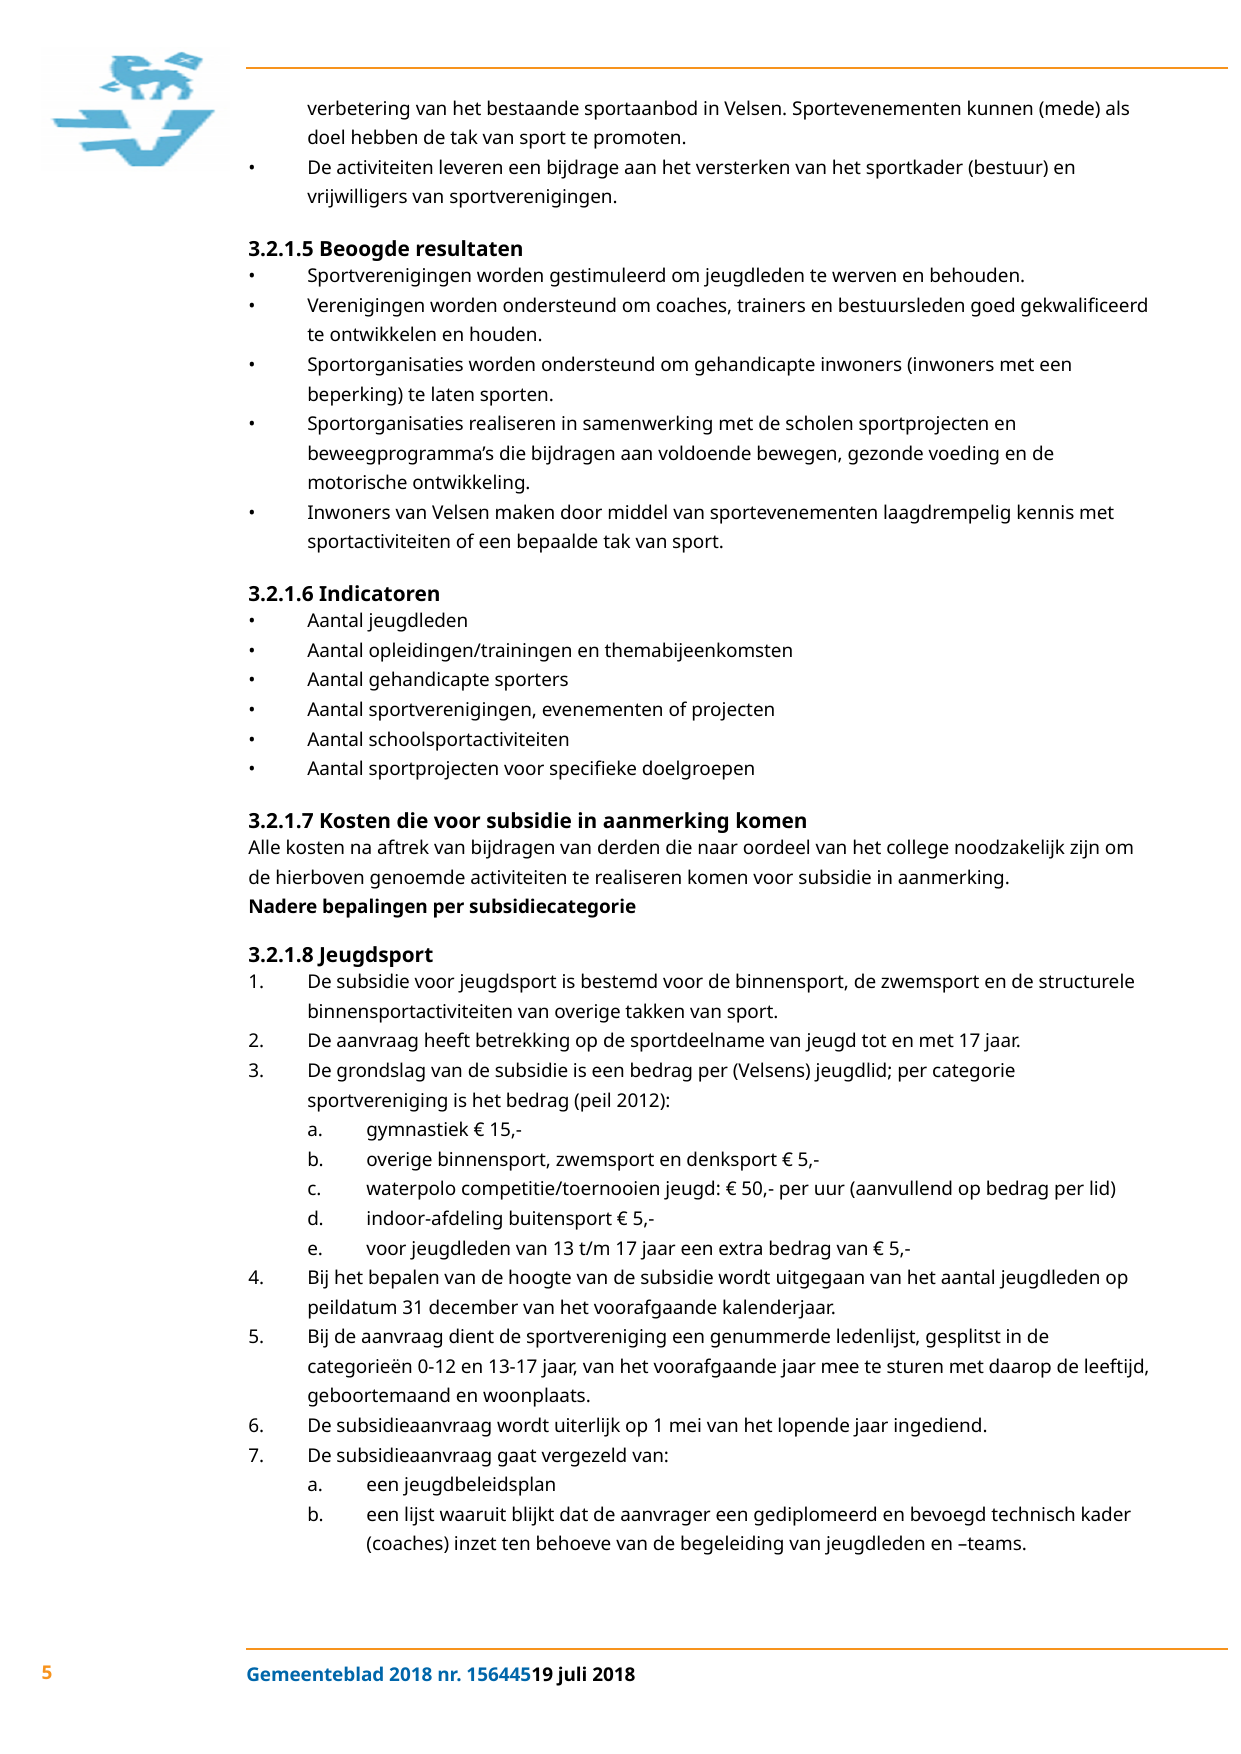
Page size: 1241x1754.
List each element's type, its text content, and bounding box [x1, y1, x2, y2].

list een lijst waaruit blijkt dat de aanvrager een gediplomeerd en bevoegd technisch kader (coaches) inzet ten behoeve van de begeleiding van jeugdleden en –teams. [307, 1501, 1152, 1556]
text 3.2.1.5 Beoogde resultaten [248, 234, 1152, 262]
list een jeugdbeleidsplan [307, 1471, 1152, 1497]
list Sportorganisaties realiseren in samenwerking met de scholen sportprojecten en beweegprogramma’s die bijdragen aan voldoende bewegen, gezonde voeding en de motorische ontwikkeling. [248, 410, 1152, 495]
list Bij het bepalen van de hoogte van de subsidie wordt uitgegaan van het aantal jeugdleden op peildatum 31 december van het voorafgaande kalenderjaar. [248, 1264, 1152, 1319]
text Alle kosten na aftrek van bijdragen van derden die naar oordeel van het college noodzakelijk zijn om de hierboven genoemde activiteiten te realiseren komen voor subsidie in aanmerking. [248, 834, 1152, 889]
list De activiteiten leveren een bijdrage aan het versterken van het sportkader (bestuur) en vrijwilligers van sportverenigingen. [248, 154, 1152, 209]
list Sportverenigingen worden gestimuleerd om jeugdleden te werven en behouden. [248, 262, 1152, 288]
list voor jeugdleden van 13 t/m 17 jaar een extra bedrag van € 5,- [307, 1235, 1152, 1260]
list De grondslag van de subsidie is een bedrag per (Velsens) jeugdlid; per categorie sportvereniging is het bedrag (peil 2012): [248, 1057, 1152, 1112]
text 3.2.1.8 Jeugdsport [248, 940, 1152, 968]
list gymnastiek € 15,- [307, 1116, 1152, 1142]
list Aantal gehandicapte sporters [248, 667, 1152, 692]
list overige binnensport, zwemsport en denksport € 5,- [307, 1146, 1152, 1172]
list De subsidieaanvraag gaat vergezeld van: [248, 1442, 1152, 1467]
list Aantal schoolsportactiviteiten [248, 726, 1152, 752]
text 3.2.1.7 Kosten die voor subsidie in aanmerking komen [248, 806, 1152, 834]
list waterpolo competitie/toernooien jeugd: € 50,- per uur (aanvullend op bedrag per lid) [307, 1176, 1152, 1201]
list Aantal opleidingen/trainingen en themabijeenkomsten [248, 637, 1152, 663]
list indoor-afdeling buitensport € 5,- [307, 1205, 1152, 1231]
text 3.2.1.6 Indicatoren [248, 579, 1152, 607]
list De subsidie voor jeugdsport is bestemd voor de binnensport, de zwemsport en de structurele binnensportactiviteiten van overige takken van sport. [248, 968, 1152, 1024]
list verbetering van het bestaande sportaanbod in Velsen. Sportevenementen kunnen (mede) als doel hebben de tak van sport te promoten. [248, 95, 1152, 150]
text Nadere bepalingen per subsidiecategorie [248, 893, 1152, 919]
list Verenigingen worden ondersteund om coaches, trainers en bestuursleden goed gekwalificeerd te ontwikkelen en houden. [248, 292, 1152, 347]
list Inwoners van Velsen maken door middel van sportevenementen laagdrempelig kennis met sportactiviteiten of een bepaalde tak van sport. [248, 499, 1152, 554]
list De subsidieaanvraag wordt uiterlijk op 1 mei van het lopende jaar ingediend. [248, 1412, 1152, 1438]
list Aantal jeugdleden [248, 607, 1152, 633]
list Aantal sportverenigingen, evenementen of projecten [248, 696, 1152, 722]
picture [41, 47, 231, 172]
list Sportorganisaties worden ondersteund om gehandicapte inwoners (inwoners met een beperking) te laten sporten. [248, 351, 1152, 406]
list Aantal sportprojecten voor specifieke doelgroepen [248, 755, 1152, 781]
list De aanvraag heeft betrekking op de sportdeelname van jeugd tot en met 17 jaar. [248, 1028, 1152, 1053]
list Bij de aanvraag dient de sportvereniging een genummerde ledenlijst, gesplitst in de categorieën 0-12 en 13-17 jaar, van het voorafgaande jaar mee te sturen met daarop de leeftijd, geboortemaand en woonplaats. [248, 1323, 1152, 1408]
